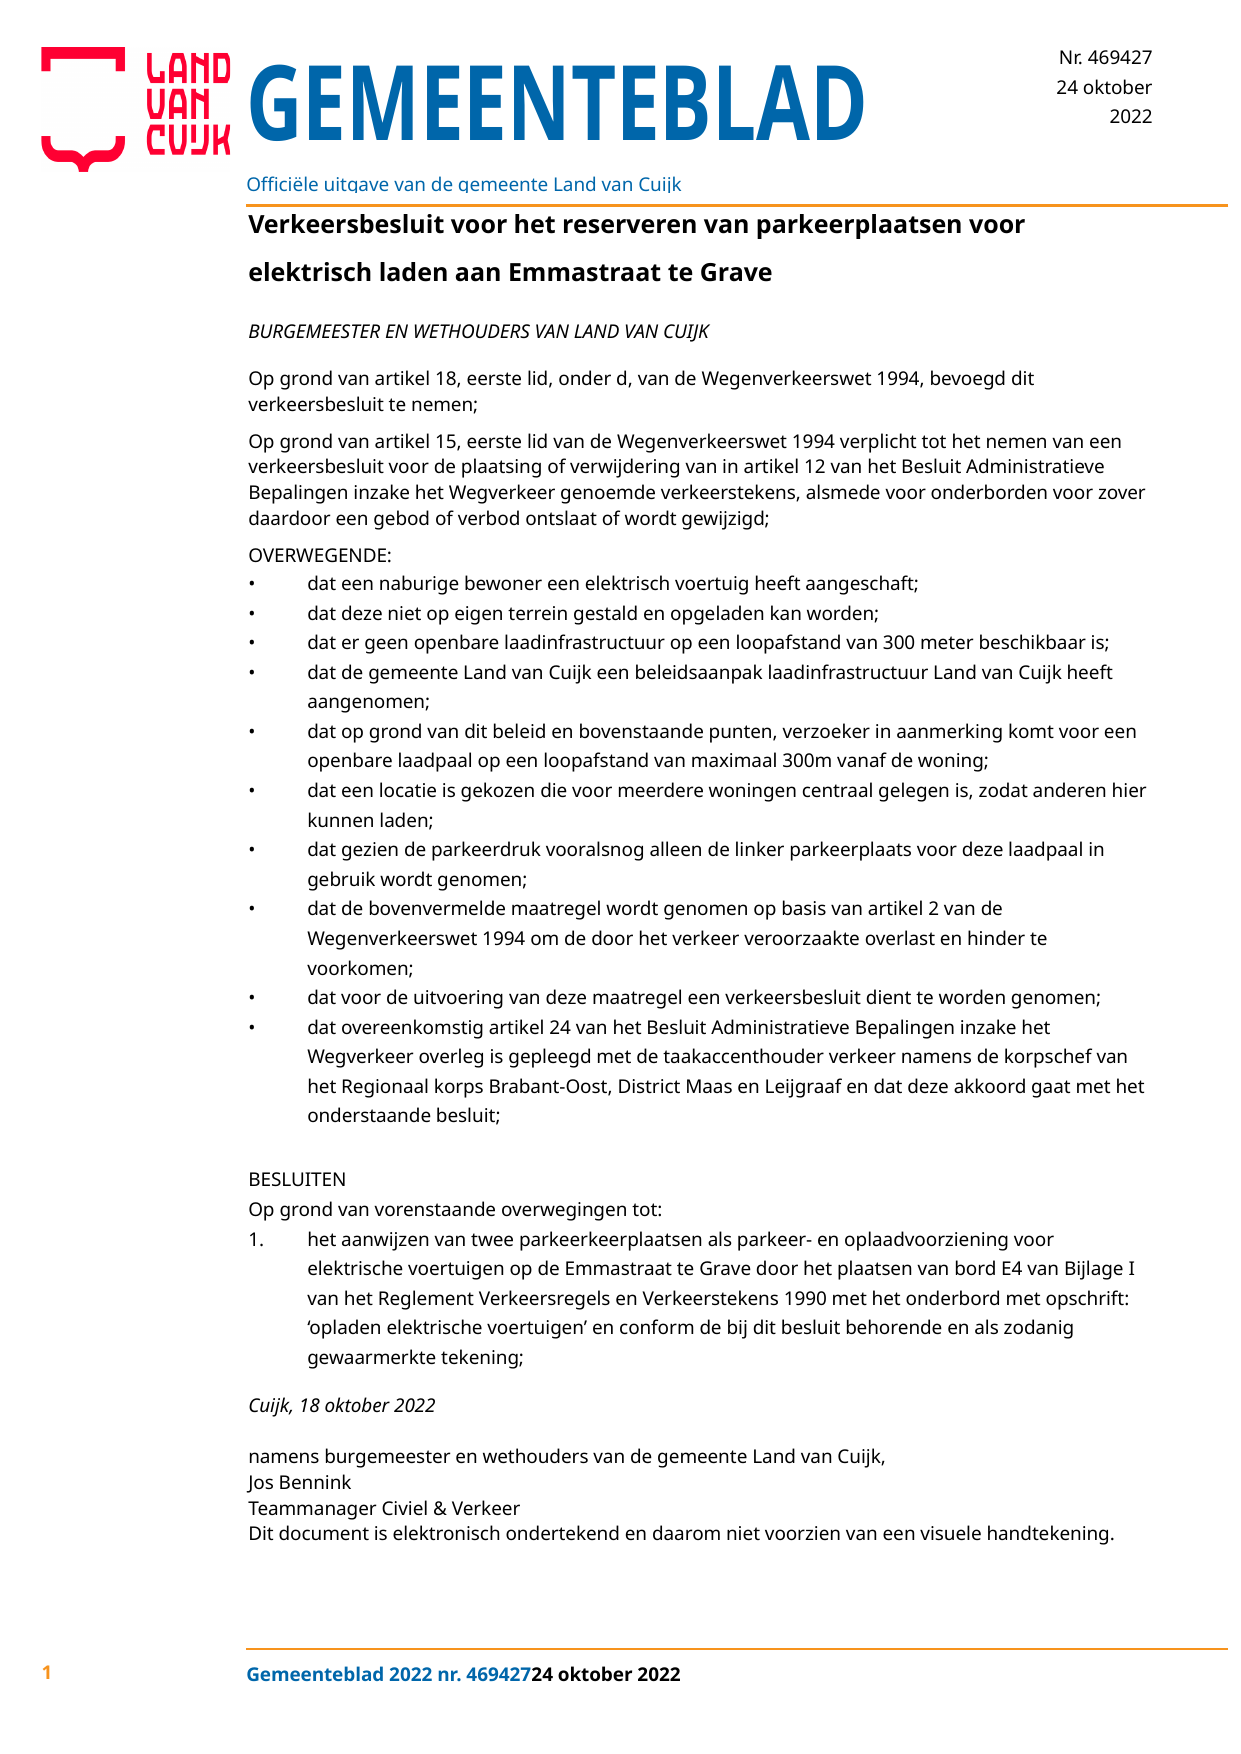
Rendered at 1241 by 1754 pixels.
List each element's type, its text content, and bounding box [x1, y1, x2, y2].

text Op grond van artikel 18, eerste lid, onder d, van de Wegenverkeerswet 1994, bevoegd dit verkeersbesluit te nemen; [248, 366, 1152, 417]
text Dit document is elektronisch ondertekend en daarom niet voorzien van een visuele handtekening. [248, 1521, 1152, 1546]
text Cuijk, 18 oktober 2022 [248, 1392, 1152, 1418]
list dat voor de uitvoering van deze maatregel een verkeersbesluit dient te worden genomen; [248, 984, 1152, 1010]
text Op grond van vorenstaande overwegingen tot: [248, 1196, 1152, 1222]
list dat er geen openbare laadinfrastructuur op een loopafstand van 300 meter beschikbaar is; [248, 629, 1152, 655]
list dat een locatie is gekozen die voor meerdere woningen centraal gelegen is, zodat anderen hier kunnen laden; [248, 777, 1152, 832]
text namens burgemeester en wethouders van de gemeente Land van Cuijk, [248, 1443, 1152, 1469]
text Op grond van artikel 15, eerste lid van de Wegenverkeerswet 1994 verplicht tot het nemen van een verkeersbesluit voor de plaatsing of verwijdering van in artikel 12 van het Besluit Administratieve Bepalingen inzake het Wegverkeer genoemde verkeerstekens, alsmede voor onderborden voor zover daardoor een gebod of verbod ontslaat of wordt gewijzigd; [248, 428, 1152, 531]
list dat de gemeente Land van Cuijk een beleidsaanpak laadinfrastructuur Land van Cuijk heeft aangenomen; [248, 659, 1152, 714]
list dat een naburige bewoner een elektrisch voertuig heeft aangeschaft; [248, 570, 1152, 596]
list dat de bovenvermelde maatregel wordt genomen op basis van artikel 2 van de Wegenverkeerswet 1994 om de door het verkeer veroorzaakte overlast en hinder te voorkomen; [248, 896, 1152, 980]
text OVERWEGENDE: [248, 542, 1152, 567]
list dat overeenkomstig artikel 24 van het Besluit Administratieve Bepalingen inzake het Wegverkeer overleg is gepleegd met de taakaccenthouder verkeer namens de korpschef van het Regionaal korps Brabant-Oost, District Maas en Leijgraaf en dat deze akkoord gaat met het onderstaande besluit; [248, 1014, 1152, 1128]
text Verkeersbesluit voor het reserveren van parkeerplaatsen voor elektrisch laden aan Emmastraat te Grave [248, 207, 1152, 288]
list dat op grond van dit beleid en bovenstaande punten, verzoeker in aanmerking komt voor een openbare laadpaal op een loopafstand van maximaal 300m vanaf de woning; [248, 718, 1152, 773]
list dat deze niet op eigen terrein gestald en opgeladen kan worden; [248, 600, 1152, 625]
list dat gezien de parkeerdruk vooralsnog alleen de linker parkeerplaats voor deze laadpaal in gebruik wordt genomen; [248, 836, 1152, 892]
text BURGEMEESTER EN WETHOUDERS VAN LAND VAN CUIJK [248, 318, 1152, 344]
text BESLUITEN [248, 1167, 1152, 1192]
list het aanwijzen van twee parkeerkeerplaatsen als parkeer- en oplaadvoorziening voor elektrische voertuigen op de Emmastraat te Grave door het plaatsen van bord E4 van Bijlage I van het Reglement Verkeersregels en Verkeerstekens 1990 met het onderbord met opschrift: ‘opladen elektrische voertuigen’ en conform de bij dit besluit behorende en als zodanig gewaarmerkte tekening; [248, 1226, 1152, 1370]
text Teammanager Civiel & Verkeer [248, 1495, 1152, 1521]
picture [41, 47, 231, 172]
text Jos Bennink [248, 1469, 1152, 1495]
